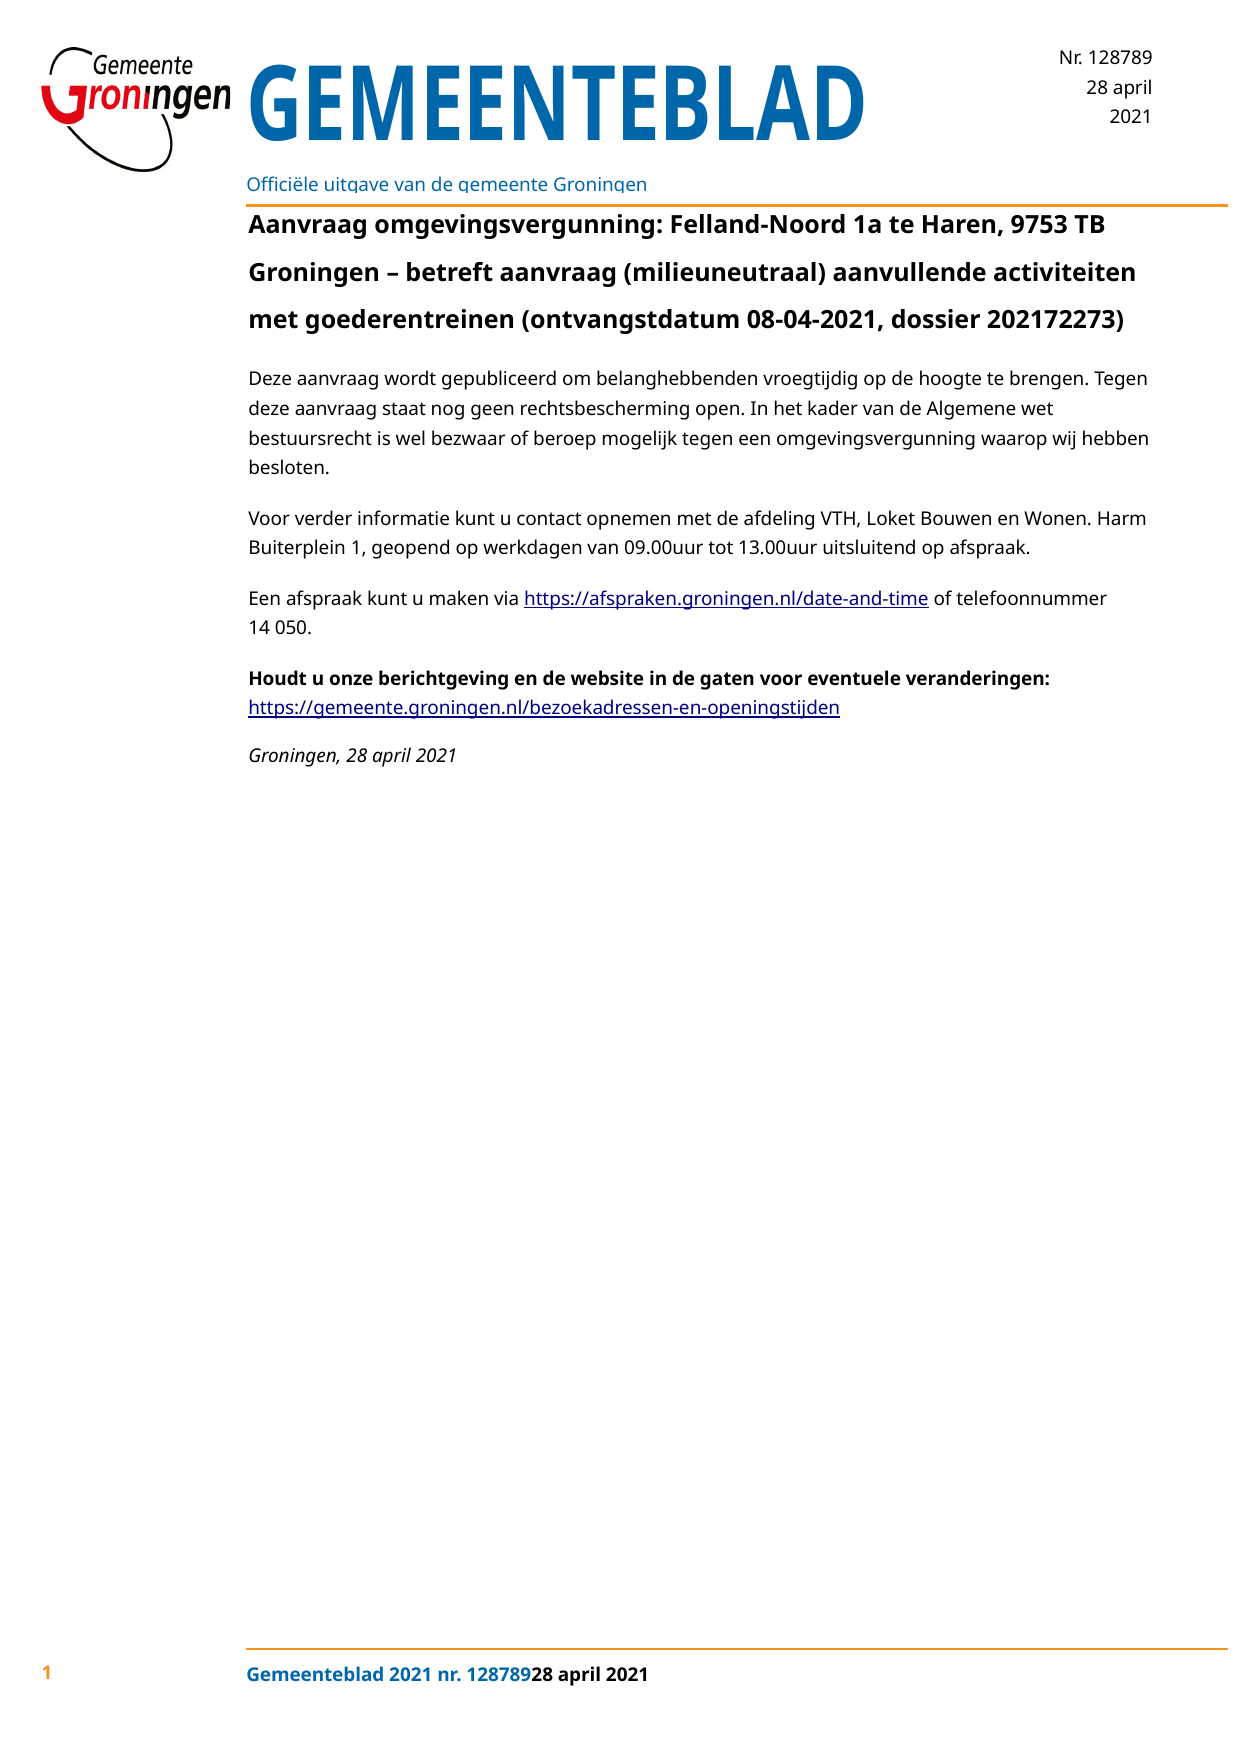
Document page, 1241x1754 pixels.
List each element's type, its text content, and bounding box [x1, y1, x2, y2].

text Deze aanvraag wordt gepubliceerd om belanghebbenden vroegtijdig op de hoogte te brengen. Tegen deze aanvraag staat nog geen rechtsbescherming open. In het kader van de Algemene wet bestuursrecht is wel bezwaar of beroep mogelijk tegen een omgevingsvergunning waarop wij hebben besloten. [248, 366, 1152, 480]
text Voor verder informatie kunt u contact opnemen met de afdeling VTH, Loket Bouwen en Wonen. Harm Buiterplein 1, geopend op werkdagen van 09.00uur tot 13.00uur uitsluitend op afspraak. [248, 505, 1152, 560]
text Houdt u onze berichtgeving en de website in de gaten voor eventuele veranderingen: https://gemeente.groningen.nl/bezoekadressen-en-openingstijden [248, 665, 1152, 720]
text Aanvraag omgevingsvergunning: Felland-Noord 1a te Haren, 9753 TB Groningen – betreft aanvraag (milieuneutraal) aanvullende activiteiten met goederentreinen (ontvangstdatum 08-04-2021, dossier 202172273) [248, 207, 1152, 336]
text Een afspraak kunt u maken via https://afspraken.groningen.nl/date-and-time of telefoonnummer 14 050. [248, 585, 1152, 640]
picture [41, 47, 231, 172]
text Groningen, 28 april 2021 [248, 742, 1152, 768]
